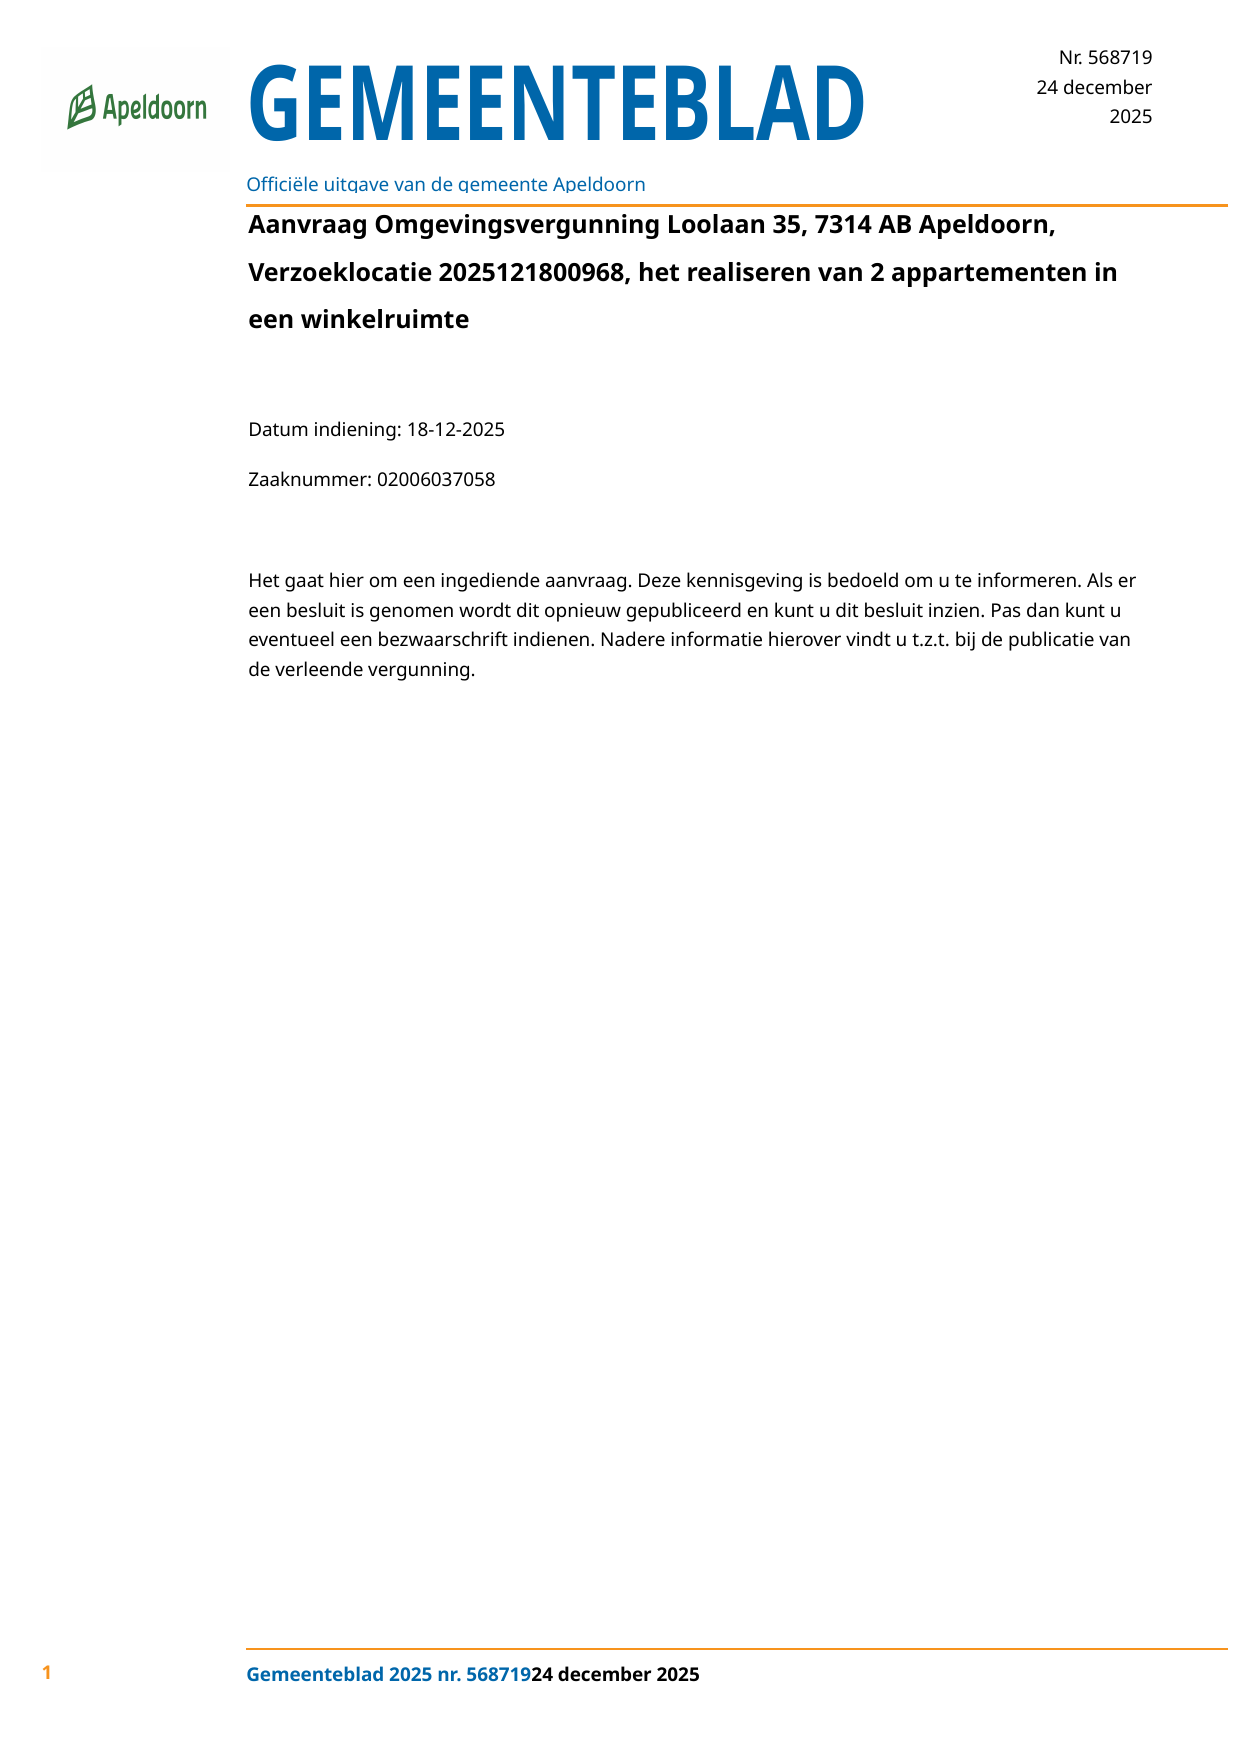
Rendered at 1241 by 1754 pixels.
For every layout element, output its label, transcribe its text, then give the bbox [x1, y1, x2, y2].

text Datum indiening: 18-12-2025 [248, 416, 1152, 442]
text Aanvraag Omgevingsvergunning Loolaan 35, 7314 AB Apeldoorn, Verzoeklocatie 2025121800968, het realiseren van 2 appartementen in een winkelruimte [248, 207, 1152, 336]
text Zaaknummer: 02006037058 [248, 466, 1152, 492]
picture [41, 47, 231, 172]
text Het gaat hier om een ingediende aanvraag. Deze kennisgeving is bedoeld om u te informeren. Als er een besluit is genomen wordt dit opnieuw gepubliceerd en kunt u dit besluit inzien. Pas dan kunt u eventueel een bezwaarschrift indienen. Nadere informatie hierover vindt u t.z.t. bij de publicatie van de verleende vergunning. [248, 567, 1152, 682]
